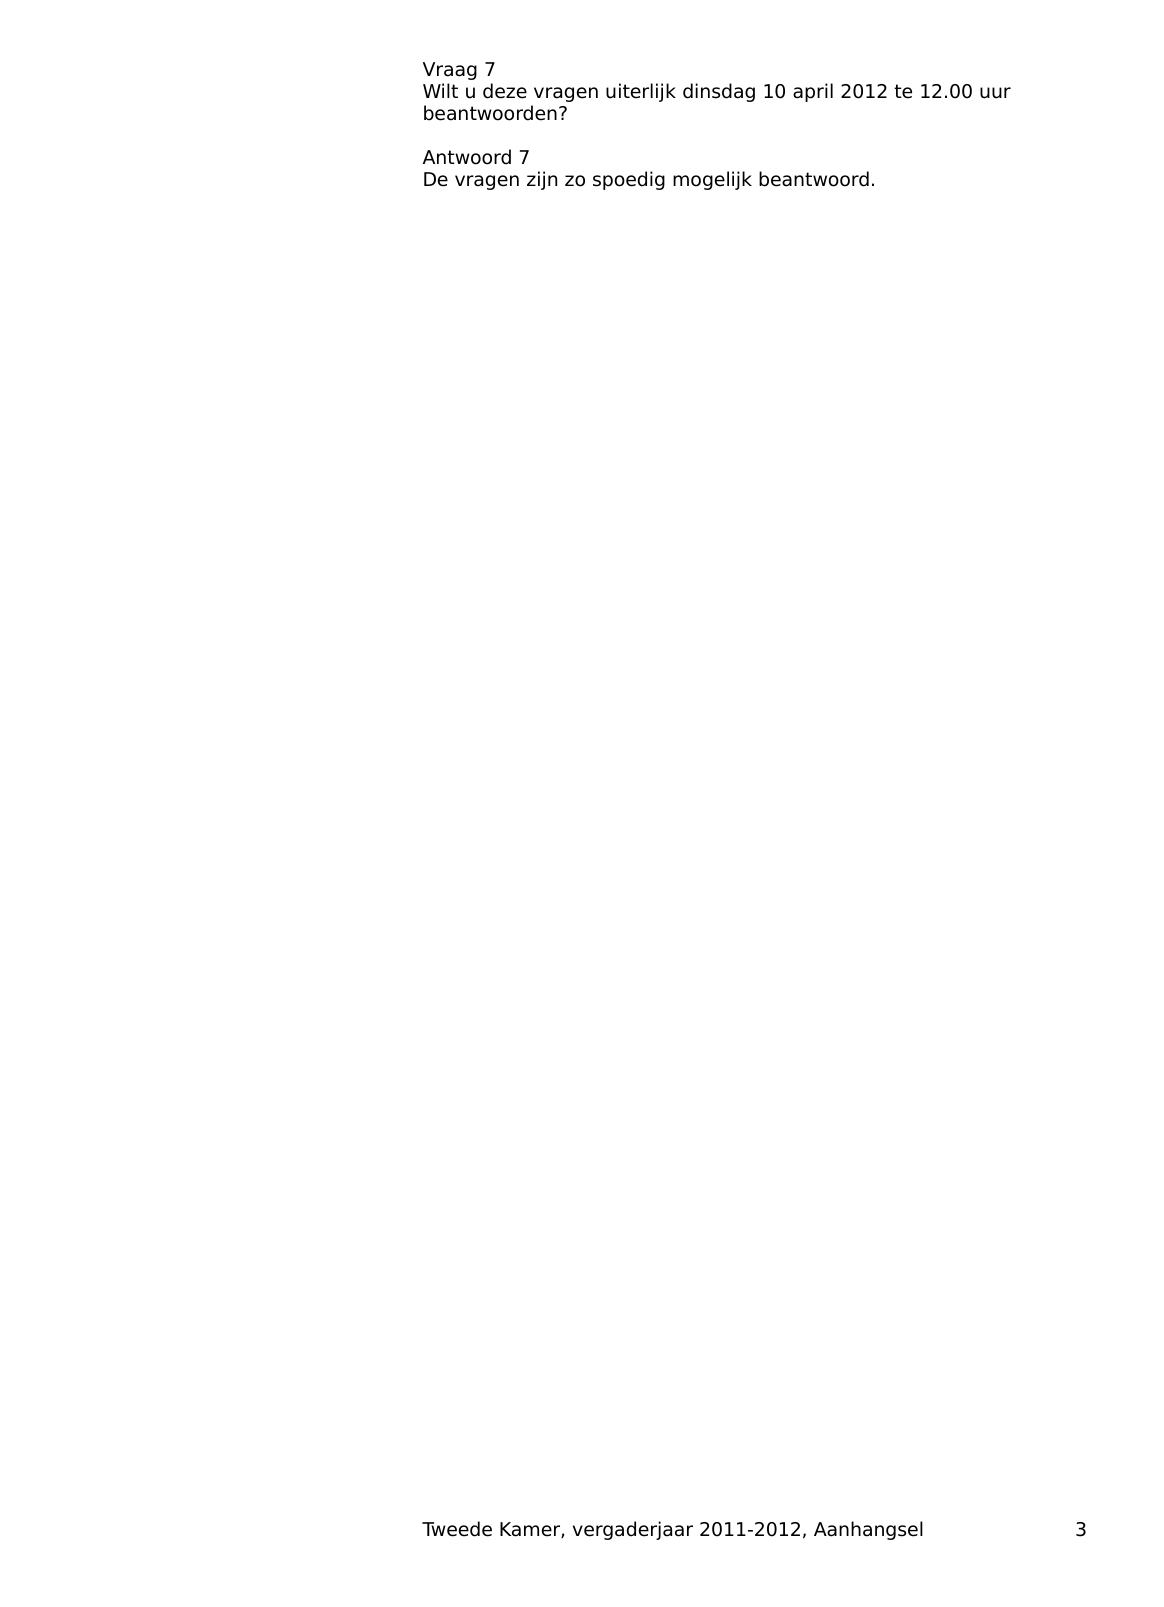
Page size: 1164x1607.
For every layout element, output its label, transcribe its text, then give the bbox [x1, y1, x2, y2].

text Wilt u deze vragen uiterlijk dinsdag 10 april 2012 te 12.00 uur beantwoorden? [422, 81, 1087, 125]
text De vragen zijn zo spoedig mogelijk beantwoord. [422, 169, 1087, 191]
text Vraag 7 [422, 59, 1087, 81]
text Antwoord 7 [422, 147, 1087, 169]
